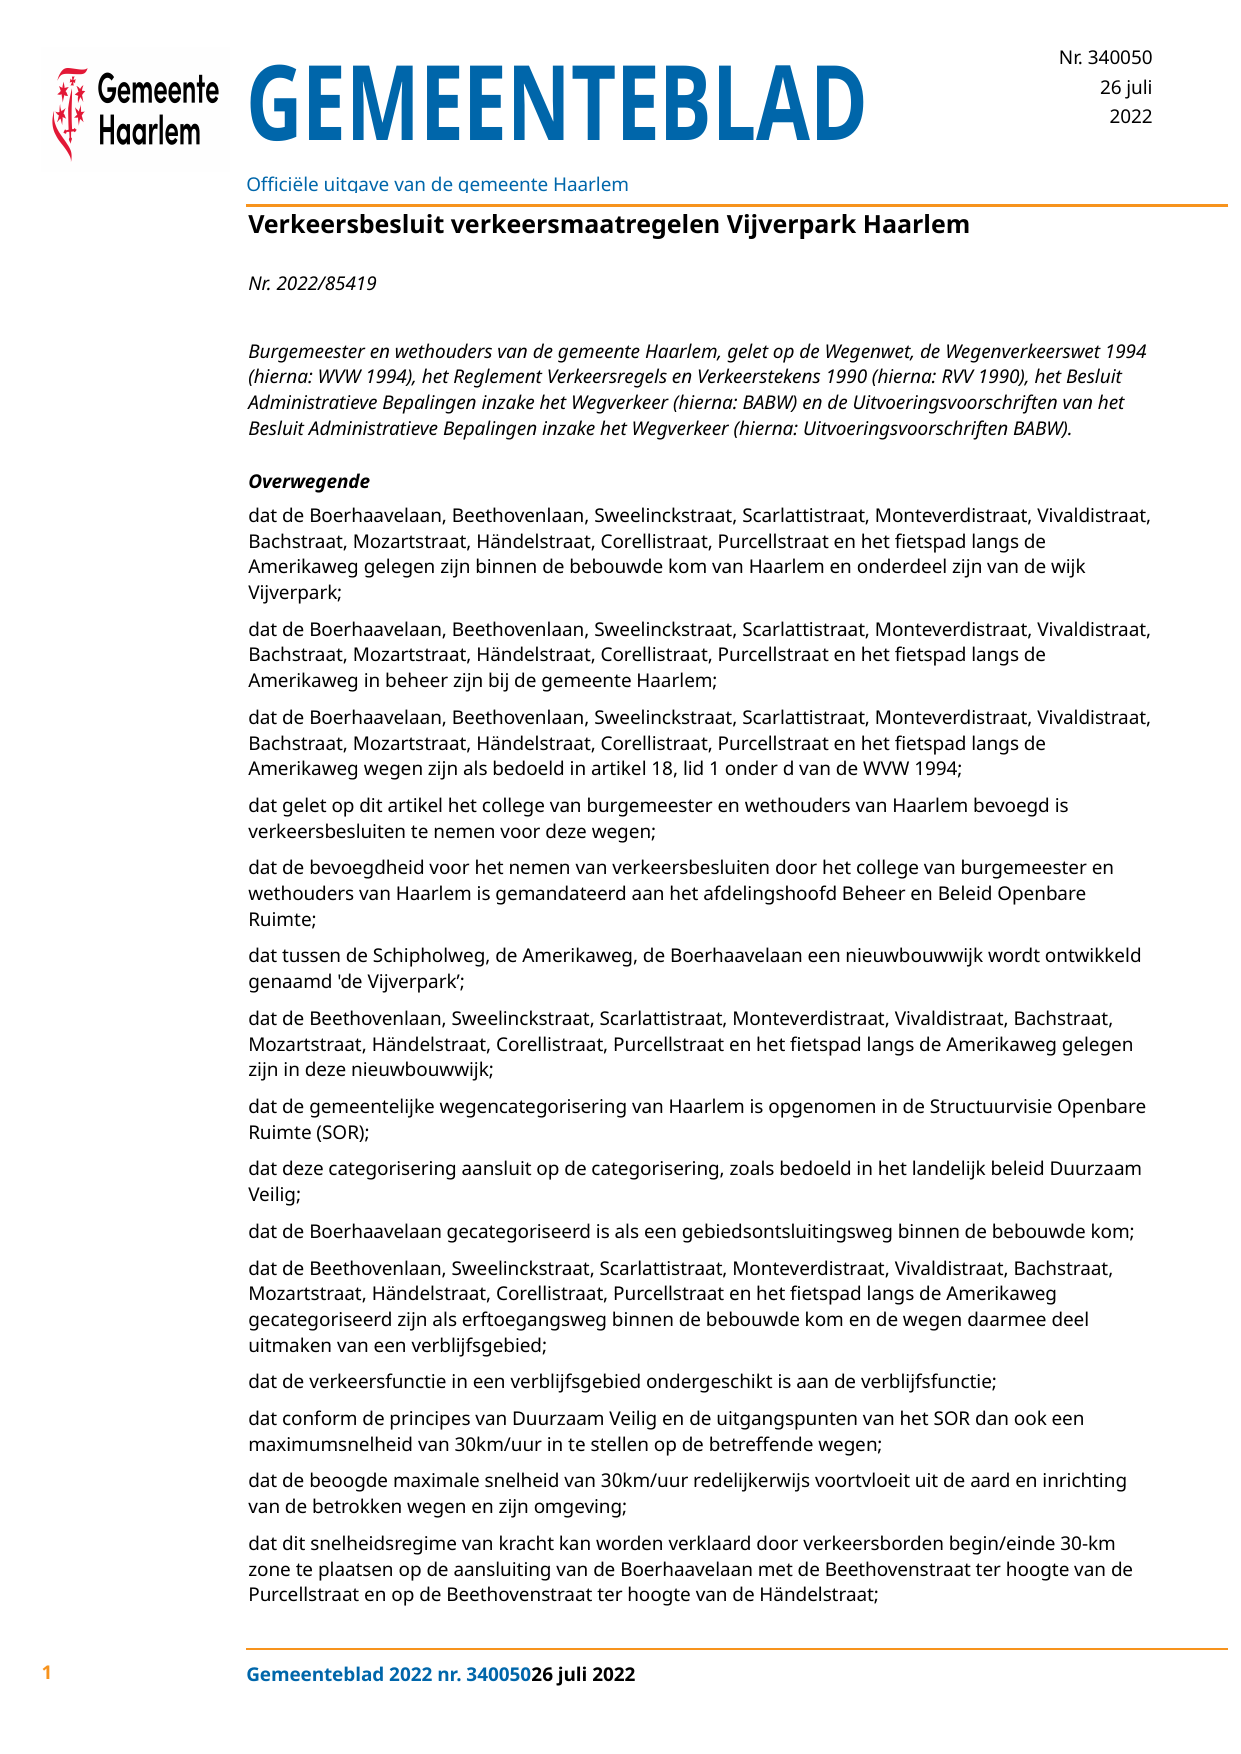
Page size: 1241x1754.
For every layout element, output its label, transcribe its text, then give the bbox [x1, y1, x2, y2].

text Burgemeester en wethouders van de gemeente Haarlem, gelet op de Wegenwet, de Wegenverkeerswet 1994 (hierna: WVW 1994), het Reglement Verkeersregels en Verkeerstekens 1990 (hierna: RVV 1990), het Besluit Administratieve Bepalingen inzake het Wegverkeer (hierna: BABW) en de Uitvoeringsvoorschriften van het Besluit Administratieve Bepalingen inzake het Wegverkeer (hierna: Uitvoeringsvoorschriften BABW). [248, 338, 1152, 441]
text dat deze categorisering aansluit op de categorisering, zoals bedoeld in het landelijk beleid Duurzaam Veilig; [248, 1156, 1152, 1207]
text dat de beoogde maximale snelheid van 30km/uur redelijkerwijs voortvloeit uit de aard en inrichting van de betrokken wegen en zijn omgeving; [248, 1468, 1152, 1519]
text dat de Boerhaavelaan, Beethovenlaan, Sweelinckstraat, Scarlattistraat, Monteverdistraat, Vivaldistraat, Bachstraat, Mozartstraat, Händelstraat, Corellistraat, Purcellstraat en het fietspad langs de Amerikaweg gelegen zijn binnen de bebouwde kom van Haarlem en onderdeel zijn van de wijk Vijverpark; [248, 502, 1152, 605]
text dat de Boerhaavelaan, Beethovenlaan, Sweelinckstraat, Scarlattistraat, Monteverdistraat, Vivaldistraat, Bachstraat, Mozartstraat, Händelstraat, Corellistraat, Purcellstraat en het fietspad langs de Amerikaweg in beheer zijn bij de gemeente Haarlem; [248, 616, 1152, 693]
text dat dit snelheidsregime van kracht kan worden verklaard door verkeersborden begin/einde 30-km zone te plaatsen op de aansluiting van de Boerhaavelaan met de Beethovenstraat ter hoogte van de Purcellstraat en op de Beethovenstraat ter hoogte van de Händelstraat; [248, 1530, 1152, 1607]
text Verkeersbesluit verkeersmaatregelen Vijverpark Haarlem [248, 207, 1152, 241]
text dat de gemeentelijke wegencategorisering van Haarlem is opgenomen in de Structuurvisie Openbare Ruimte (SOR); [248, 1093, 1152, 1145]
text dat de Boerhaavelaan gecategoriseerd is als een gebiedsontsluitingsweg binnen de bebouwde kom; [248, 1218, 1152, 1244]
text Nr. 2022/85419 [248, 270, 1152, 296]
text dat tussen de Schipholweg, de Amerikaweg, de Boerhaavelaan een nieuwbouwwijk wordt ontwikkeld genaamd 'de Vijverpark’; [248, 943, 1152, 994]
picture [41, 47, 231, 172]
text dat de Boerhaavelaan, Beethovenlaan, Sweelinckstraat, Scarlattistraat, Monteverdistraat, Vivaldistraat, Bachstraat, Mozartstraat, Händelstraat, Corellistraat, Purcellstraat en het fietspad langs de Amerikaweg wegen zijn als bedoeld in artikel 18, lid 1 onder d van de WVW 1994; [248, 704, 1152, 781]
text dat de bevoegdheid voor het nemen van verkeersbesluiten door het college van burgemeester en wethouders van Haarlem is gemandateerd aan het afdelingshoofd Beheer en Beleid Openbare Ruimte; [248, 854, 1152, 932]
text dat de Beethovenlaan, Sweelinckstraat, Scarlattistraat, Monteverdistraat, Vivaldistraat, Bachstraat, Mozartstraat, Händelstraat, Corellistraat, Purcellstraat en het fietspad langs de Amerikaweg gelegen zijn in deze nieuwbouwwijk; [248, 1005, 1152, 1082]
text dat conform de principes van Duurzaam Veilig en de uitgangspunten van het SOR dan ook een maximumsnelheid van 30km/uur in te stellen op de betreffende wegen; [248, 1405, 1152, 1457]
text dat gelet op dit artikel het college van burgemeester en wethouders van Haarlem bevoegd is verkeersbesluiten te nemen voor deze wegen; [248, 792, 1152, 844]
text dat de verkeersfunctie in een verblijfsgebied ondergeschikt is aan de verblijfsfunctie; [248, 1368, 1152, 1394]
text Overwegende [248, 468, 1152, 494]
text dat de Beethovenlaan, Sweelinckstraat, Scarlattistraat, Monteverdistraat, Vivaldistraat, Bachstraat, Mozartstraat, Händelstraat, Corellistraat, Purcellstraat en het fietspad langs de Amerikaweg gecategoriseerd zijn als erftoegangsweg binnen de bebouwde kom en de wegen daarmee deel uitmaken van een verblijfsgebied; [248, 1255, 1152, 1358]
